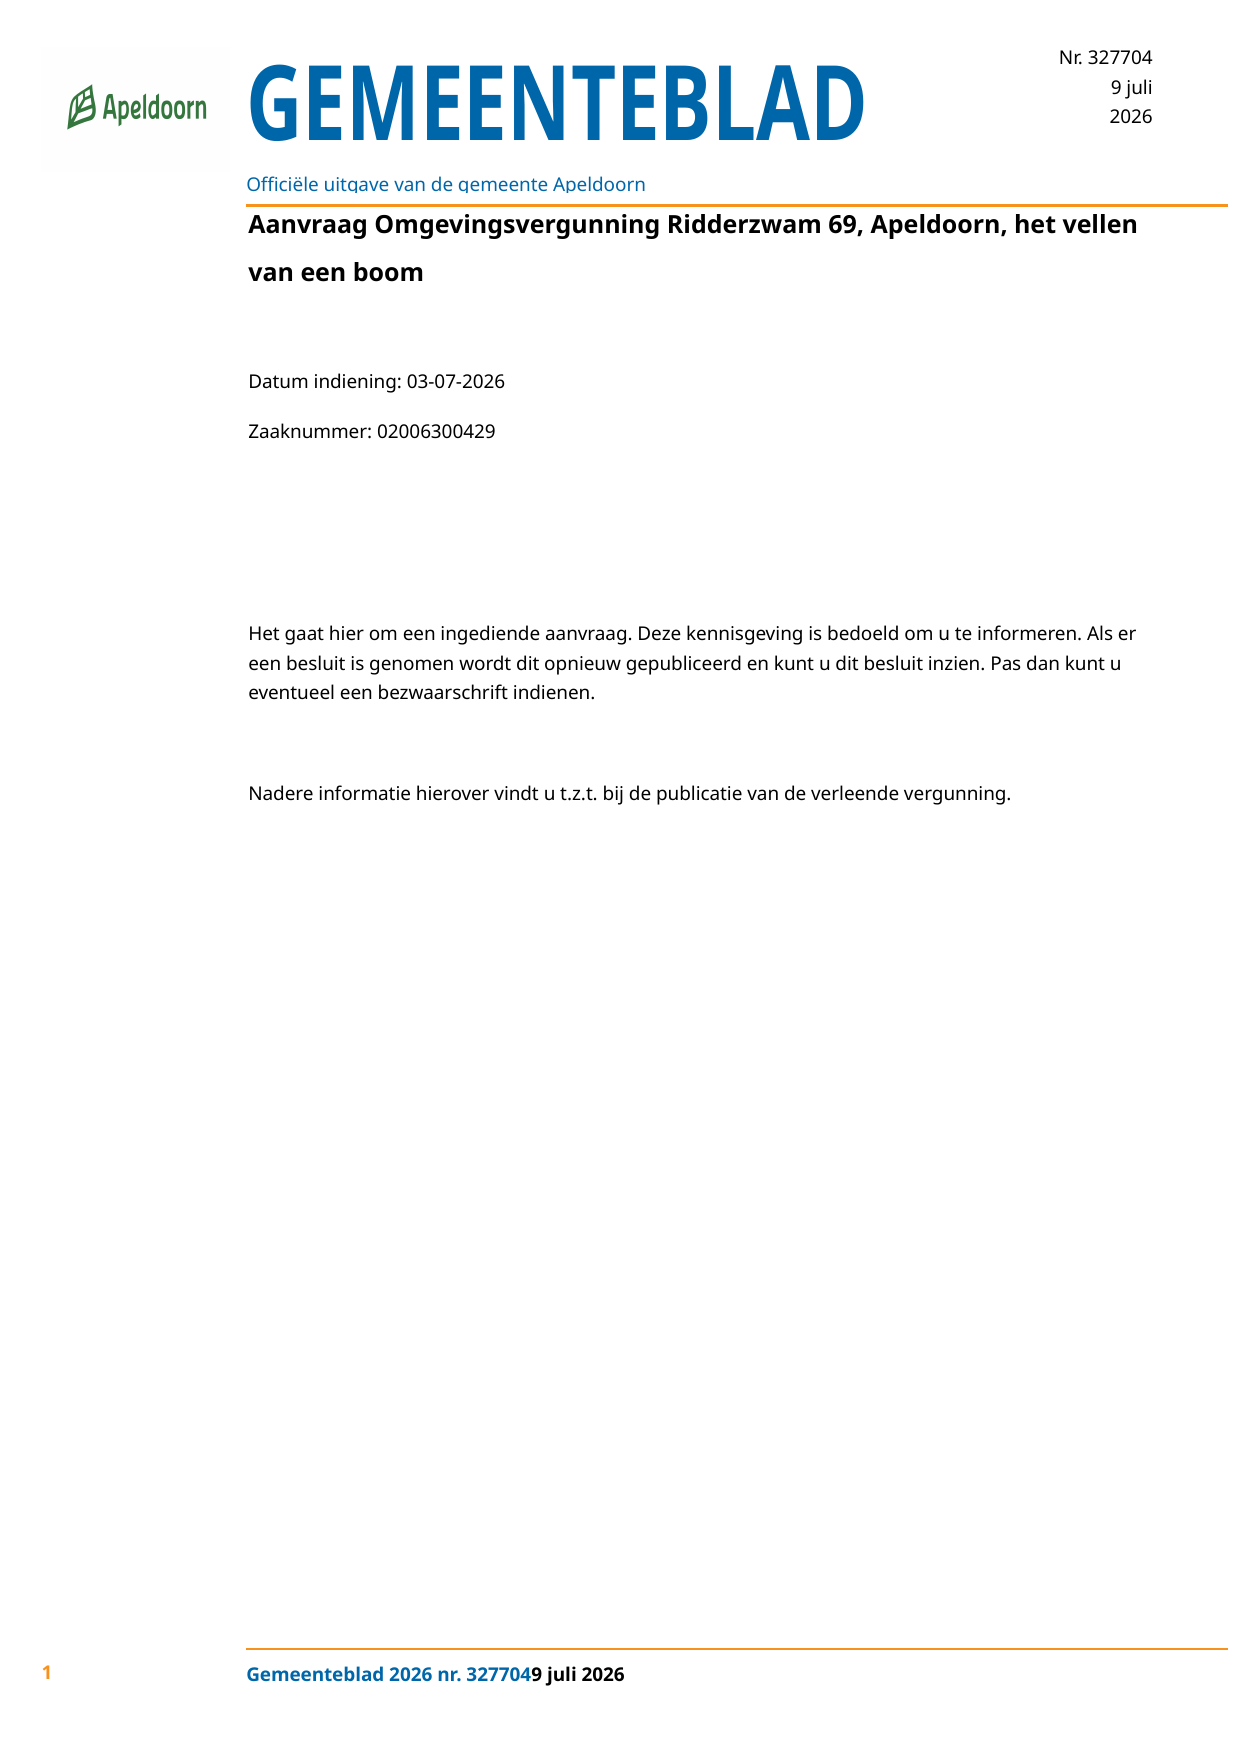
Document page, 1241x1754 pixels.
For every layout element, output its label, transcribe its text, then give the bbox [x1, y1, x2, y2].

picture [41, 47, 231, 172]
text Nadere informatie hierover vindt u t.z.t. bij de publicatie van de verleende vergunning. [248, 780, 1152, 806]
text Zaaknummer: 02006300429 [248, 419, 1152, 444]
text Aanvraag Omgevingsvergunning Ridderzwam 69, Apeldoorn, het vellen van een boom [248, 207, 1152, 288]
text Het gaat hier om een ingediende aanvraag. Deze kennisgeving is bedoeld om u te informeren. Als er een besluit is genomen wordt dit opnieuw gepubliceerd en kunt u dit besluit inzien. Pas dan kunt u eventueel een bezwaarschrift indienen. [248, 620, 1152, 705]
text Datum indiening: 03-07-2026 [248, 368, 1152, 394]
